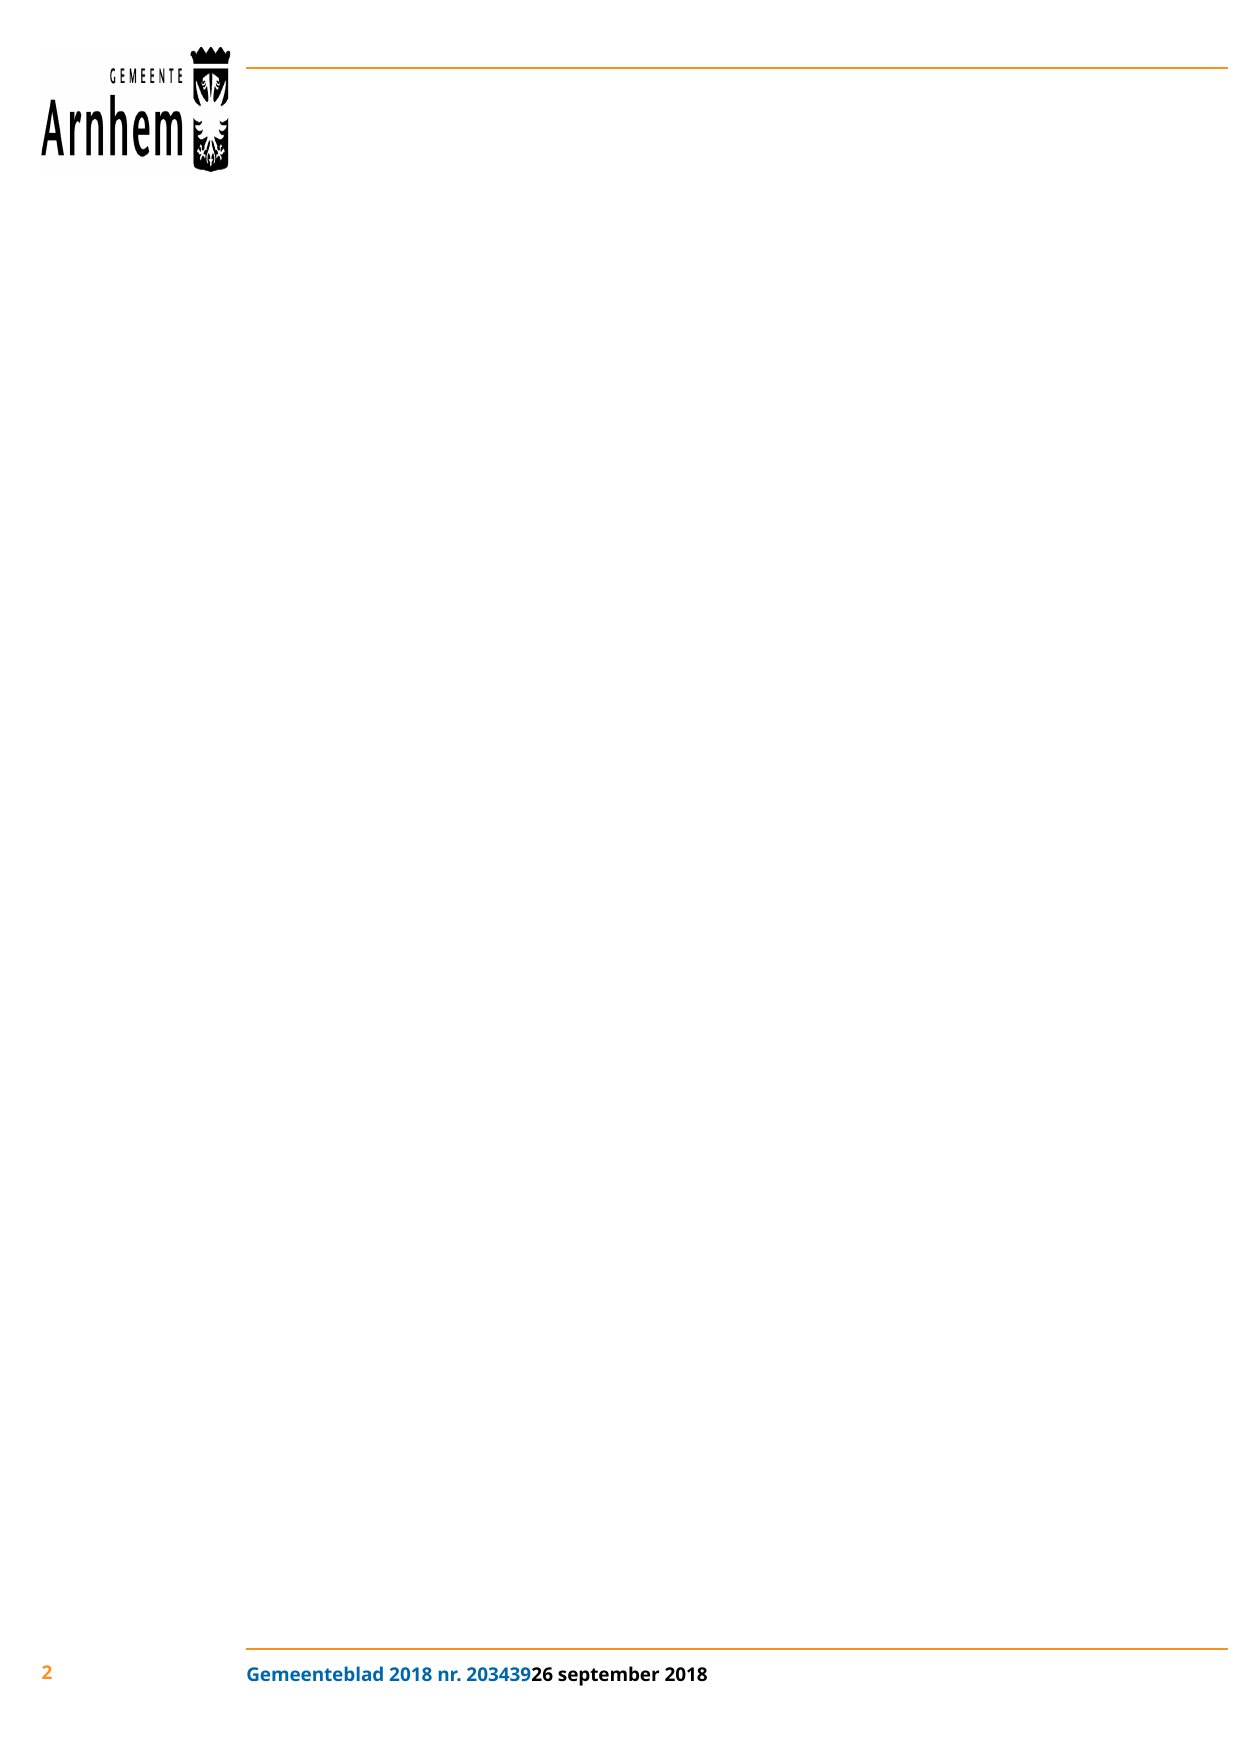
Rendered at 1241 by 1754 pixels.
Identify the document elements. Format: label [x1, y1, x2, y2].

picture [41, 47, 231, 172]
